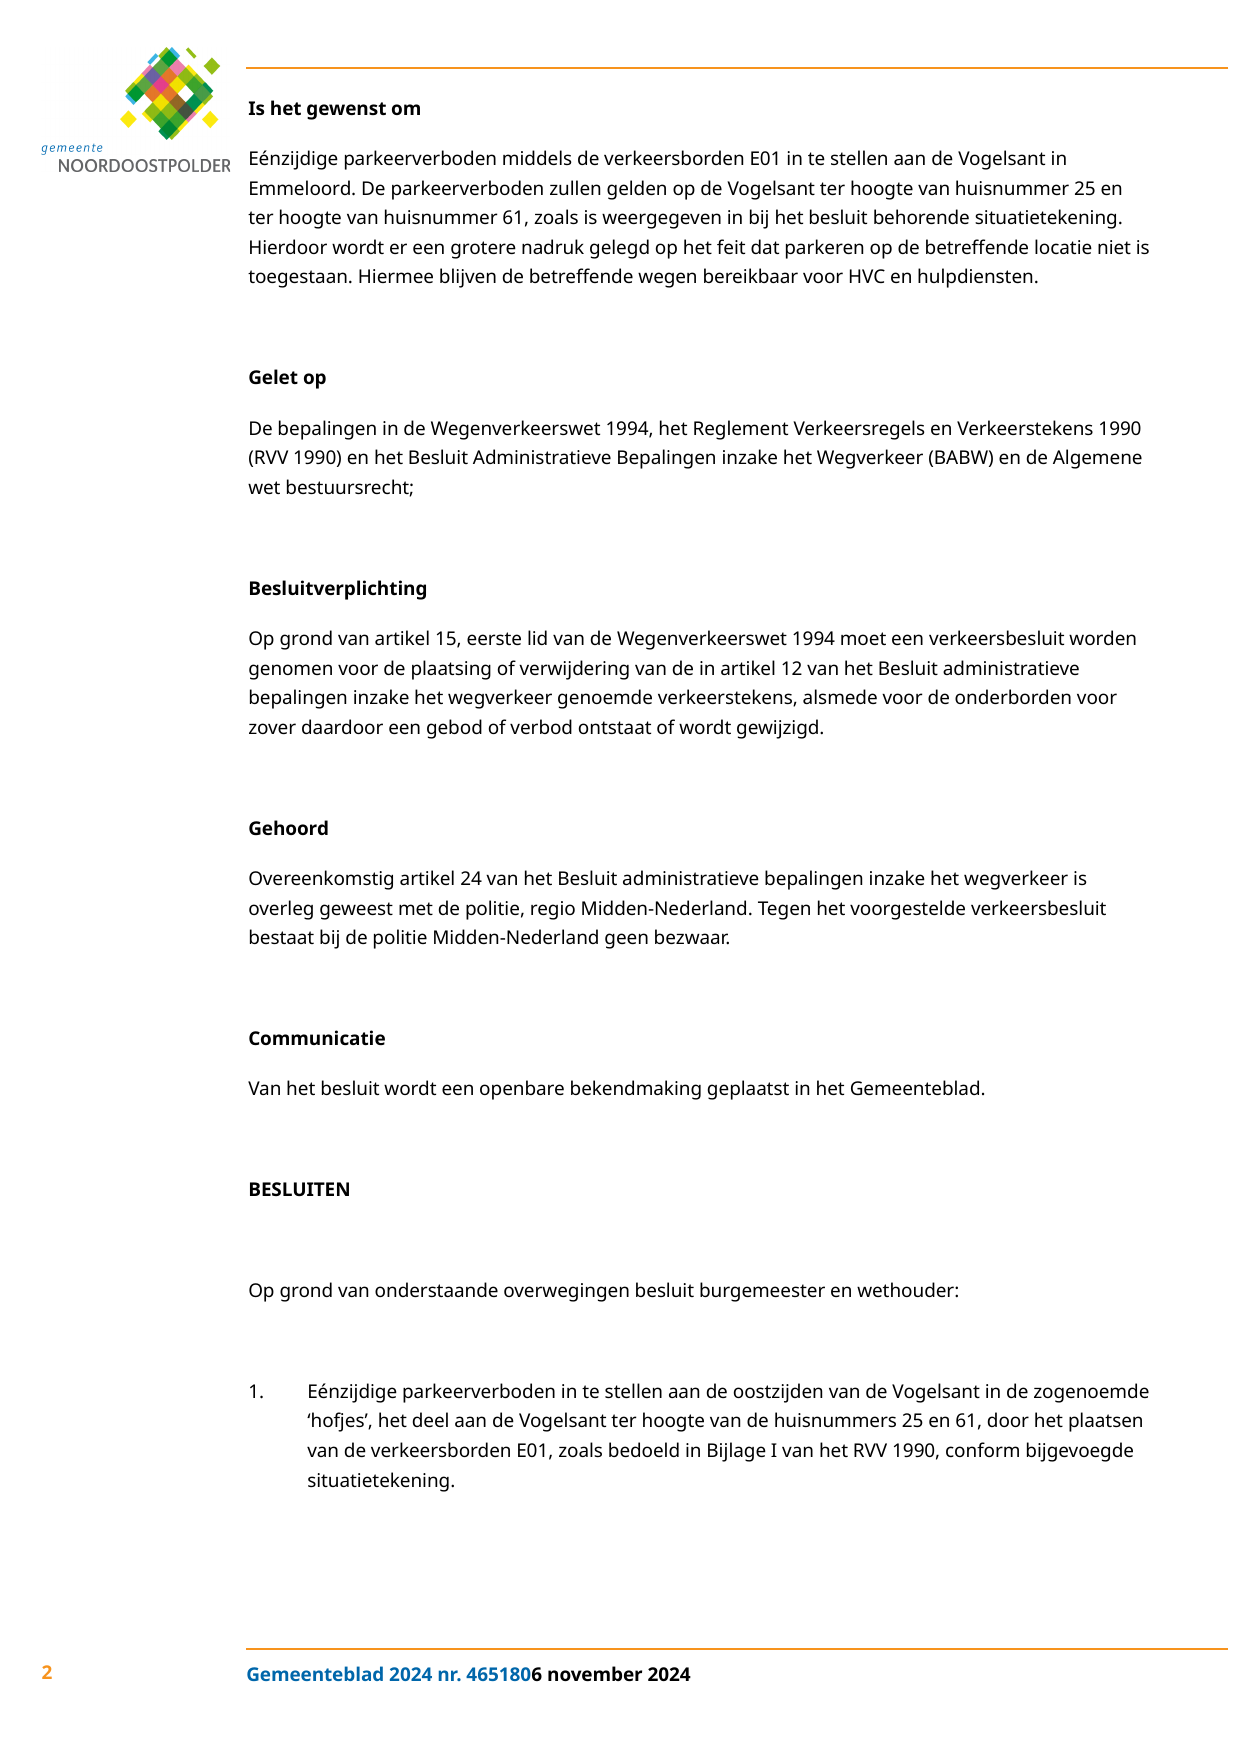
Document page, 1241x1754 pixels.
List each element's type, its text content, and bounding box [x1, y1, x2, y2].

text Op grond van artikel 15, eerste lid van de Wegenverkeerswet 1994 moet een verkeersbesluit worden genomen voor de plaatsing of verwijdering van de in artikel 12 van het Besluit administratieve bepalingen inzake het wegverkeer genoemde verkeerstekens, alsmede voor de onderborden voor zover daardoor een gebod of verbod ontstaat of wordt gewijzigd. [248, 625, 1152, 740]
text Is het gewenst om [248, 95, 1152, 121]
list Eénzijdige parkeerverboden in te stellen aan de oostzijden van de Vogelsant in de zogenoemde ‘hofjes’, het deel aan de Vogelsant ter hoogte van de huisnummers 25 en 61, door het plaatsen van de verkeersborden E01, zoals bedoeld in Bijlage I van het RVV 1990, conform bijgevoegde situatietekening. [248, 1378, 1152, 1493]
picture [41, 47, 231, 172]
text Besluitverplichting [248, 575, 1152, 601]
text De bepalingen in de Wegenverkeerswet 1994, het Reglement Verkeersregels en Verkeerstekens 1990 (RVV 1990) en het Besluit Administratieve Bepalingen inzake het Wegverkeer (BABW) en de Algemene wet bestuursrecht; [248, 415, 1152, 500]
text Op grond van onderstaande overwegingen besluit burgemeester en wethouder: [248, 1277, 1152, 1303]
text Overeenkomstig artikel 24 van het Besluit administratieve bepalingen inzake het wegverkeer is overleg geweest met de politie, regio Midden-Nederland. Tegen het voorgestelde verkeersbesluit bestaat bij de politie Midden-Nederland geen bezwaar. [248, 865, 1152, 950]
text Eénzijdige parkeerverboden middels de verkeersborden E01 in te stellen aan de Vogelsant in Emmeloord. De parkeerverboden zullen gelden op de Vogelsant ter hoogte van huisnummer 25 en ter hoogte van huisnummer 61, zoals is weergegeven in bij het besluit behorende situatietekening. Hierdoor wordt er een grotere nadruk gelegd op het feit dat parkeren op de betreffende locatie niet is toegestaan. Hiermee blijven de betreffende wegen bereikbaar voor HVC en hulpdiensten. [248, 145, 1152, 289]
text BESLUITEN [248, 1176, 1152, 1202]
text Van het besluit wordt een openbare bekendmaking geplaatst in het Gemeenteblad. [248, 1076, 1152, 1101]
text Gehoord [248, 815, 1152, 841]
text Gelet op [248, 364, 1152, 390]
text Communicatie [248, 1025, 1152, 1051]
